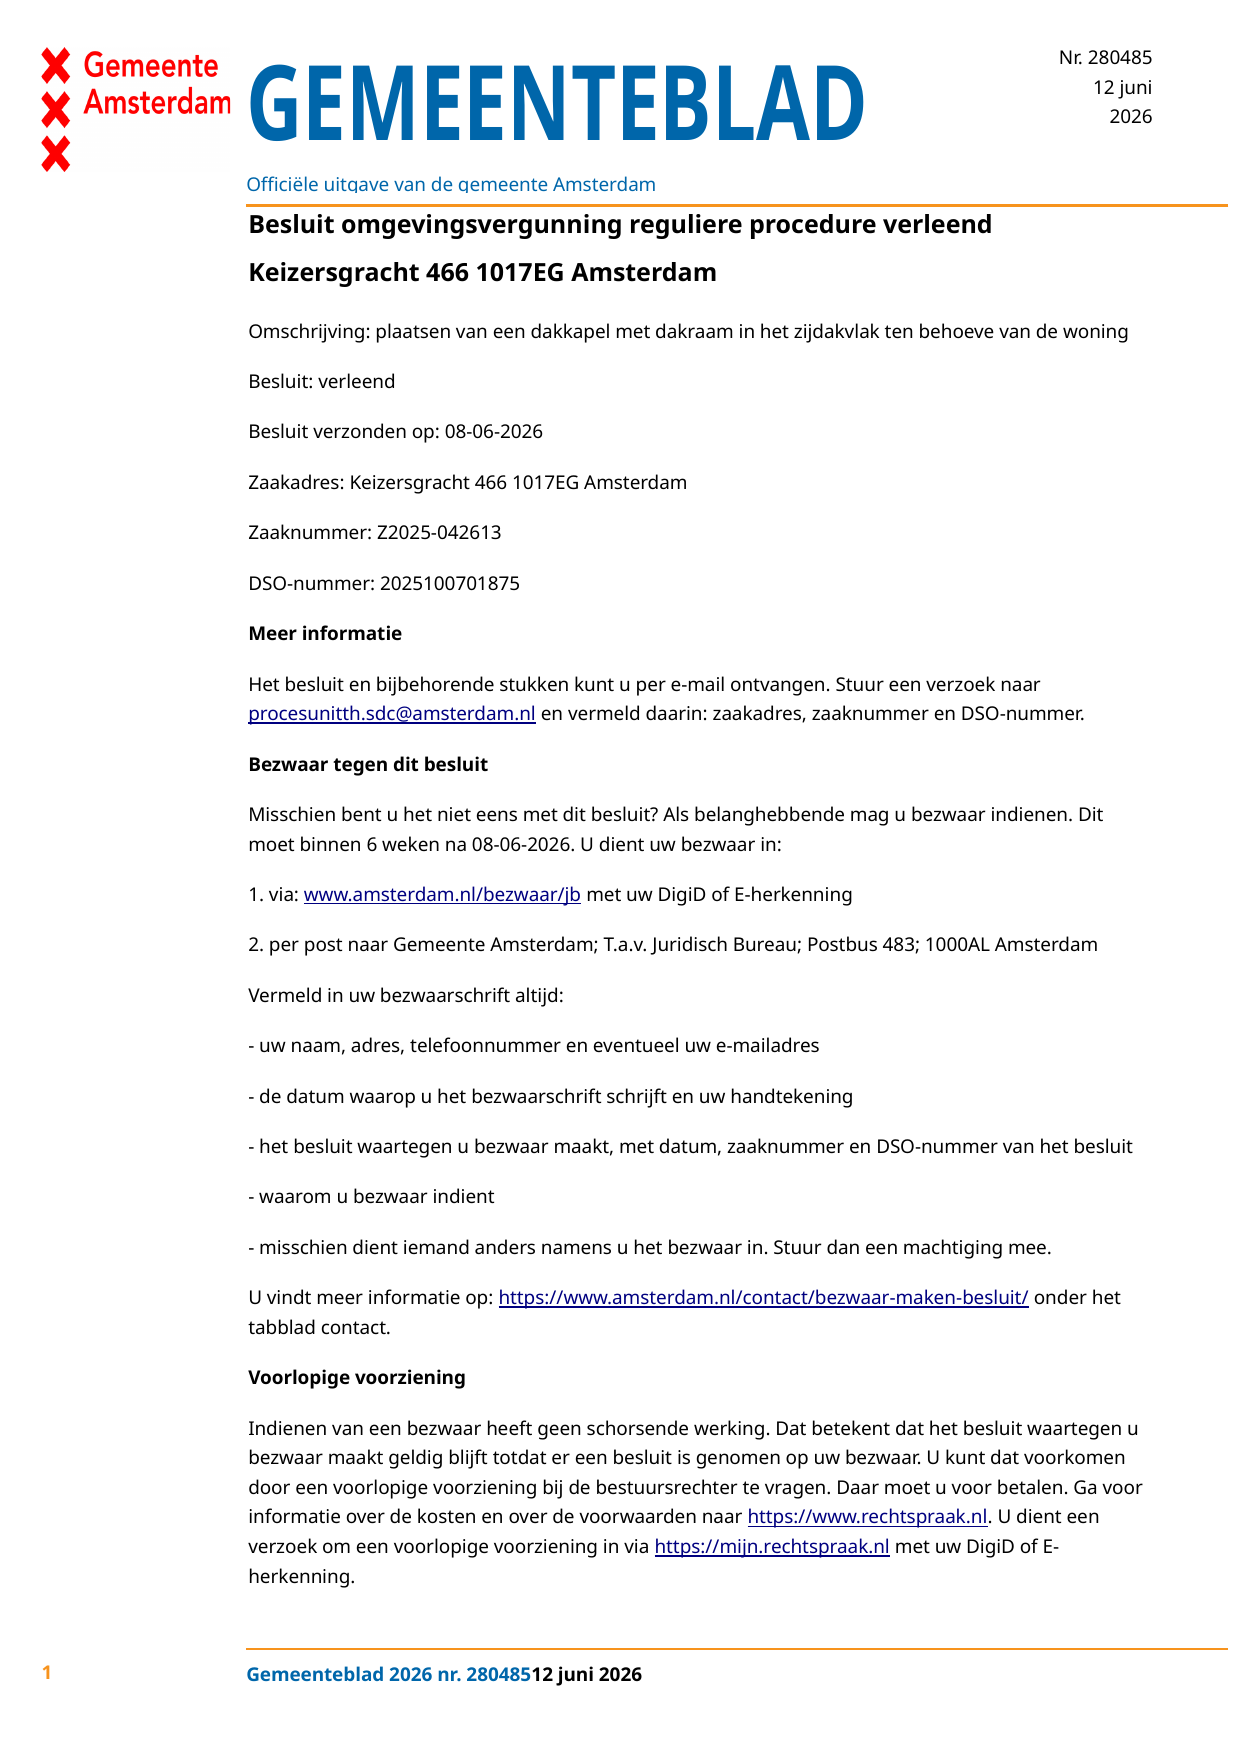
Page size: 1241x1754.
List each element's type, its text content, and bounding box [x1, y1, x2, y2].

text - de datum waarop u het bezwaarschrift schrijft en uw handtekening [248, 1083, 1152, 1109]
text 1. via: www.amsterdam.nl/bezwaar/jb met uw DigiD of E-herkenning [248, 881, 1152, 907]
text - het besluit waartegen u bezwaar maakt, met datum, zaaknummer en DSO-nummer van het besluit [248, 1133, 1152, 1159]
text Besluit verzonden op: 08-06-2026 [248, 419, 1152, 444]
text U vindt meer informatie op: https://www.amsterdam.nl/contact/bezwaar-maken-besluit/ onder het tabblad contact. [248, 1284, 1152, 1340]
text 2. per post naar Gemeente Amsterdam; T.a.v. Juridisch Bureau; Postbus 483; 1000AL Amsterdam [248, 932, 1152, 957]
text Vermeld in uw bezwaarschrift altijd: [248, 982, 1152, 1008]
text Besluit: verleend [248, 368, 1152, 394]
text Bezwaar tegen dit besluit [248, 751, 1152, 777]
text Misschien bent u het niet eens met dit besluit? Als belanghebbende mag u bezwaar indienen. Dit moet binnen 6 weken na 08-06-2026. U dient uw bezwaar in: [248, 801, 1152, 857]
text DSO-nummer: 2025100701875 [248, 570, 1152, 596]
text Zaaknummer: Z2025-042613 [248, 519, 1152, 545]
text Omschrijving: plaatsen van een dakkapel met dakraam in het zijdakvlak ten behoeve van de woning [248, 318, 1152, 344]
text Voorlopige voorziening [248, 1364, 1152, 1390]
text Het besluit en bijbehorende stukken kunt u per e-mail ontvangen. Stuur een verzoek naar procesunitth.sdc@amsterdam.nl en vermeld daarin: zaakadres, zaaknummer en DSO-nummer. [248, 671, 1152, 726]
text - uw naam, adres, telefoonnummer en eventueel uw e-mailadres [248, 1032, 1152, 1058]
text Zaakadres: Keizersgracht 466 1017EG Amsterdam [248, 469, 1152, 495]
picture [41, 47, 231, 172]
text Indienen van een bezwaar heeft geen schorsende werking. Dat betekent dat het besluit waartegen u bezwaar maakt geldig blijft totdat er een besluit is genomen op uw bezwaar. U kunt dat voorkomen door een voorlopige voorziening bij de bestuursrechter te vragen. Daar moet u voor betalen. Ga voor informatie over de kosten en over de voorwaarden naar https://www.rechtspraak.nl. U dient een verzoek om een voorlopige voorziening in via https://mijn.rechtspraak.nl met uw DigiD of E-herkenning. [248, 1415, 1152, 1589]
text - waarom u bezwaar indient [248, 1184, 1152, 1209]
text Besluit omgevingsvergunning reguliere procedure verleend Keizersgracht 466 1017EG Amsterdam [248, 207, 1152, 288]
text - misschien dient iemand anders namens u het bezwaar in. Stuur dan een machtiging mee. [248, 1234, 1152, 1260]
text Meer informatie [248, 620, 1152, 646]
